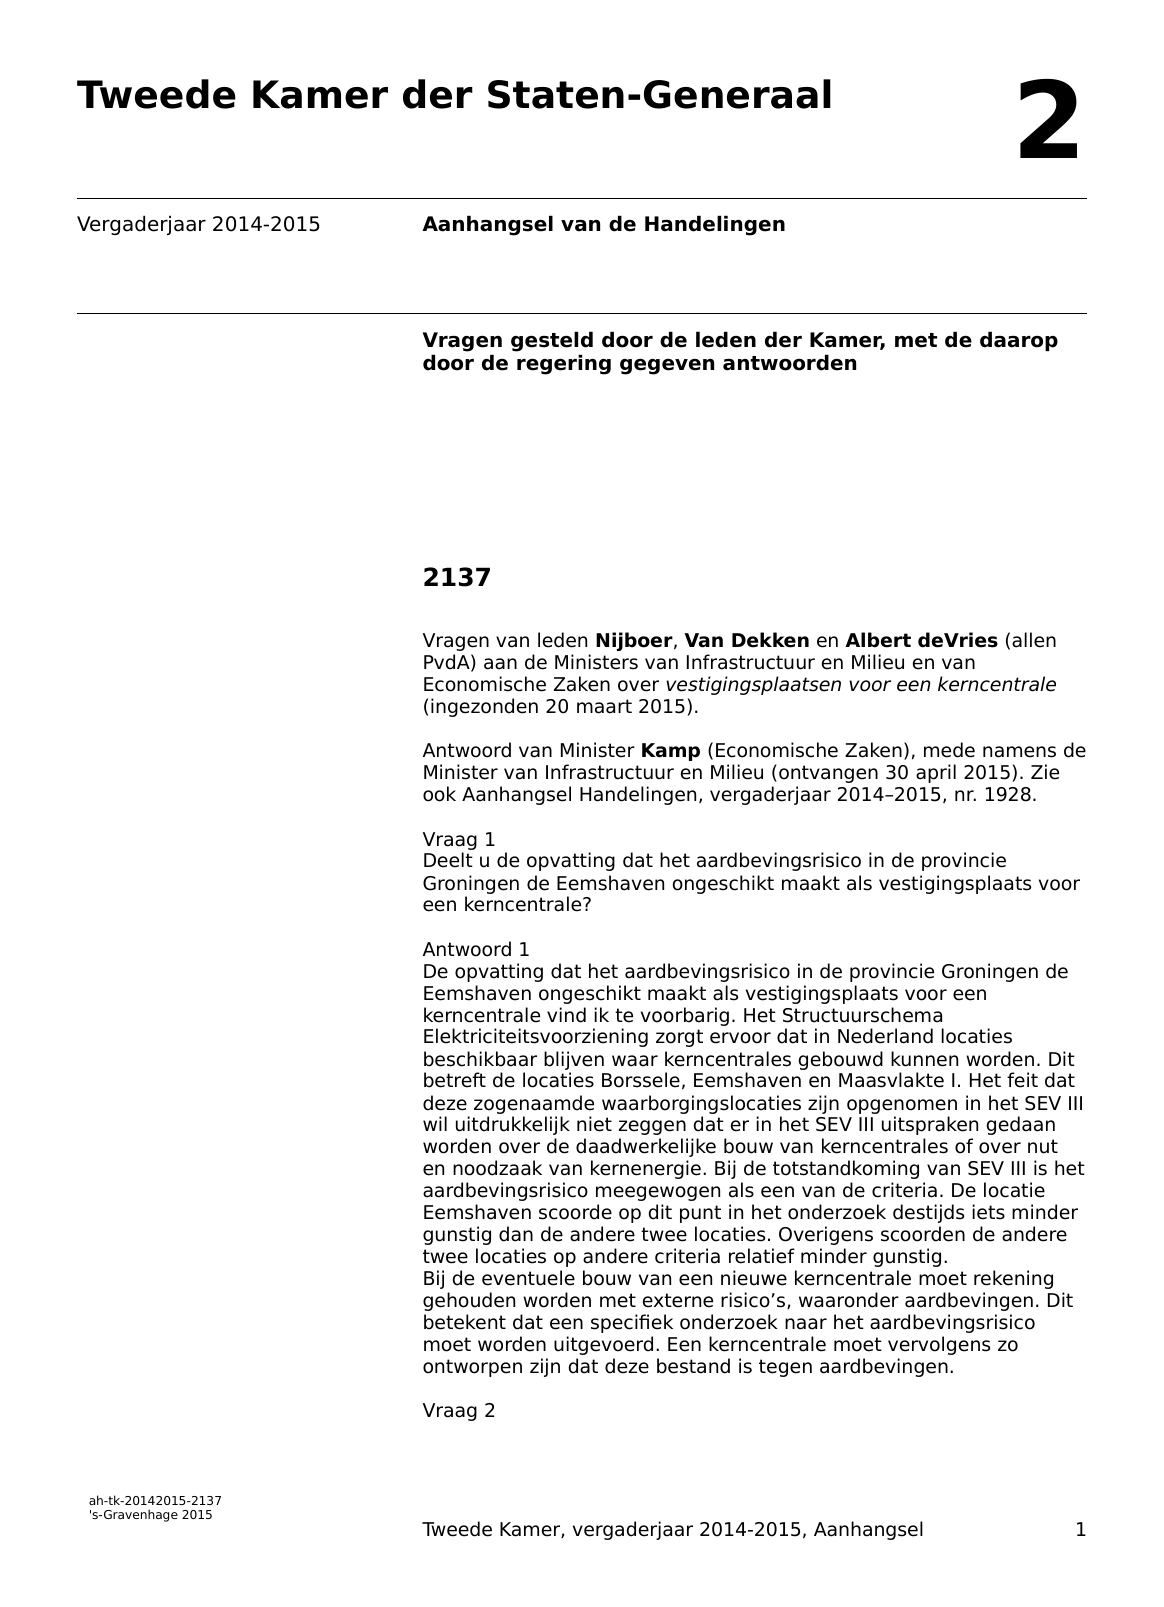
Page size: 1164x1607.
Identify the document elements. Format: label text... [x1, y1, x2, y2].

table_cell [77, 314, 422, 375]
text De opvatting dat het aardbevingsrisico in de provincie Groningen de Eemshaven ongeschikt maakt als vestigingsplaats voor een kerncentrale vind ik te voorbarig. Het Structuurschema Elektriciteitsvoorziening zorgt ervoor dat in Nederland locaties beschikbaar blijven waar kerncentrales gebouwd kunnen worden. Dit betreft de locaties Borssele, Eemshaven en Maasvlakte I. Het feit dat deze zogenaamde waarborgingslocaties zijn opgenomen in het SEV III wil uitdrukkelijk niet zeggen dat er in het SEV III uitspraken gedaan worden over de daadwerkelijke bouw van kerncentrales of over nut en noodzaak van kernenergie. Bij de totstandkoming van SEV III is het aardbevingsrisico meegewogen als een van de criteria. De locatie Eemshaven scoorde op dit punt in het onderzoek destijds iets minder gunstig dan de andere twee locaties. Overigens scoorden de andere twee locaties op andere criteria relatief minder gunstig. [422, 961, 1087, 1268]
table_header Tweede Kamer der Staten-Generaal [77, 59, 886, 198]
table_cell Vragen gesteld door de leden der Kamer, met de daarop door de regering gegeven antwoorden [422, 314, 1087, 375]
text Vraag 1 [422, 828, 1087, 850]
text 's-Gravenhage 2015 [88, 1508, 323, 1522]
text Vraag 2 [422, 1400, 1087, 1422]
table_header 2 [886, 59, 1087, 198]
table_cell Aanhangsel van de Handelingen [422, 199, 1087, 313]
text 2137 [422, 563, 1087, 592]
text Bij de eventuele bouw van een nieuwe kerncentrale moet rekening gehouden worden met externe risico’s, waaronder aardbevingen. Dit betekent dat een specifiek onderzoek naar het aardbevingsrisico moet worden uitgevoerd. Een kerncentrale moet vervolgens zo ontworpen zijn dat deze bestand is tegen aardbevingen. [422, 1268, 1087, 1378]
text Vragen van leden Nijboer, Van Dekken en Albert deVries (allen PvdA) aan de Ministers van Infrastructuur en Milieu en van Economische Zaken over vestigingsplaatsen voor een kerncentrale (ingezonden 20 maart 2015). [422, 630, 1087, 718]
text Antwoord 1 [422, 938, 1087, 961]
text Deelt u de opvatting dat het aardbevingsrisico in de provincie Groningen de Eemshaven ongeschikt maakt als vestigingsplaats voor een kerncentrale? [422, 850, 1087, 916]
text Antwoord van Minister Kamp (Economische Zaken), mede namens de Minister van Infrastructuur en Milieu (ontvangen 30 april 2015). Zie ook Aanhangsel Handelingen, vergaderjaar 2014–2015, nr. 1928. [422, 740, 1087, 806]
text ah-tk-20142015-2137 [88, 1494, 323, 1508]
table_cell Vergaderjaar 2014-2015 [77, 199, 422, 313]
